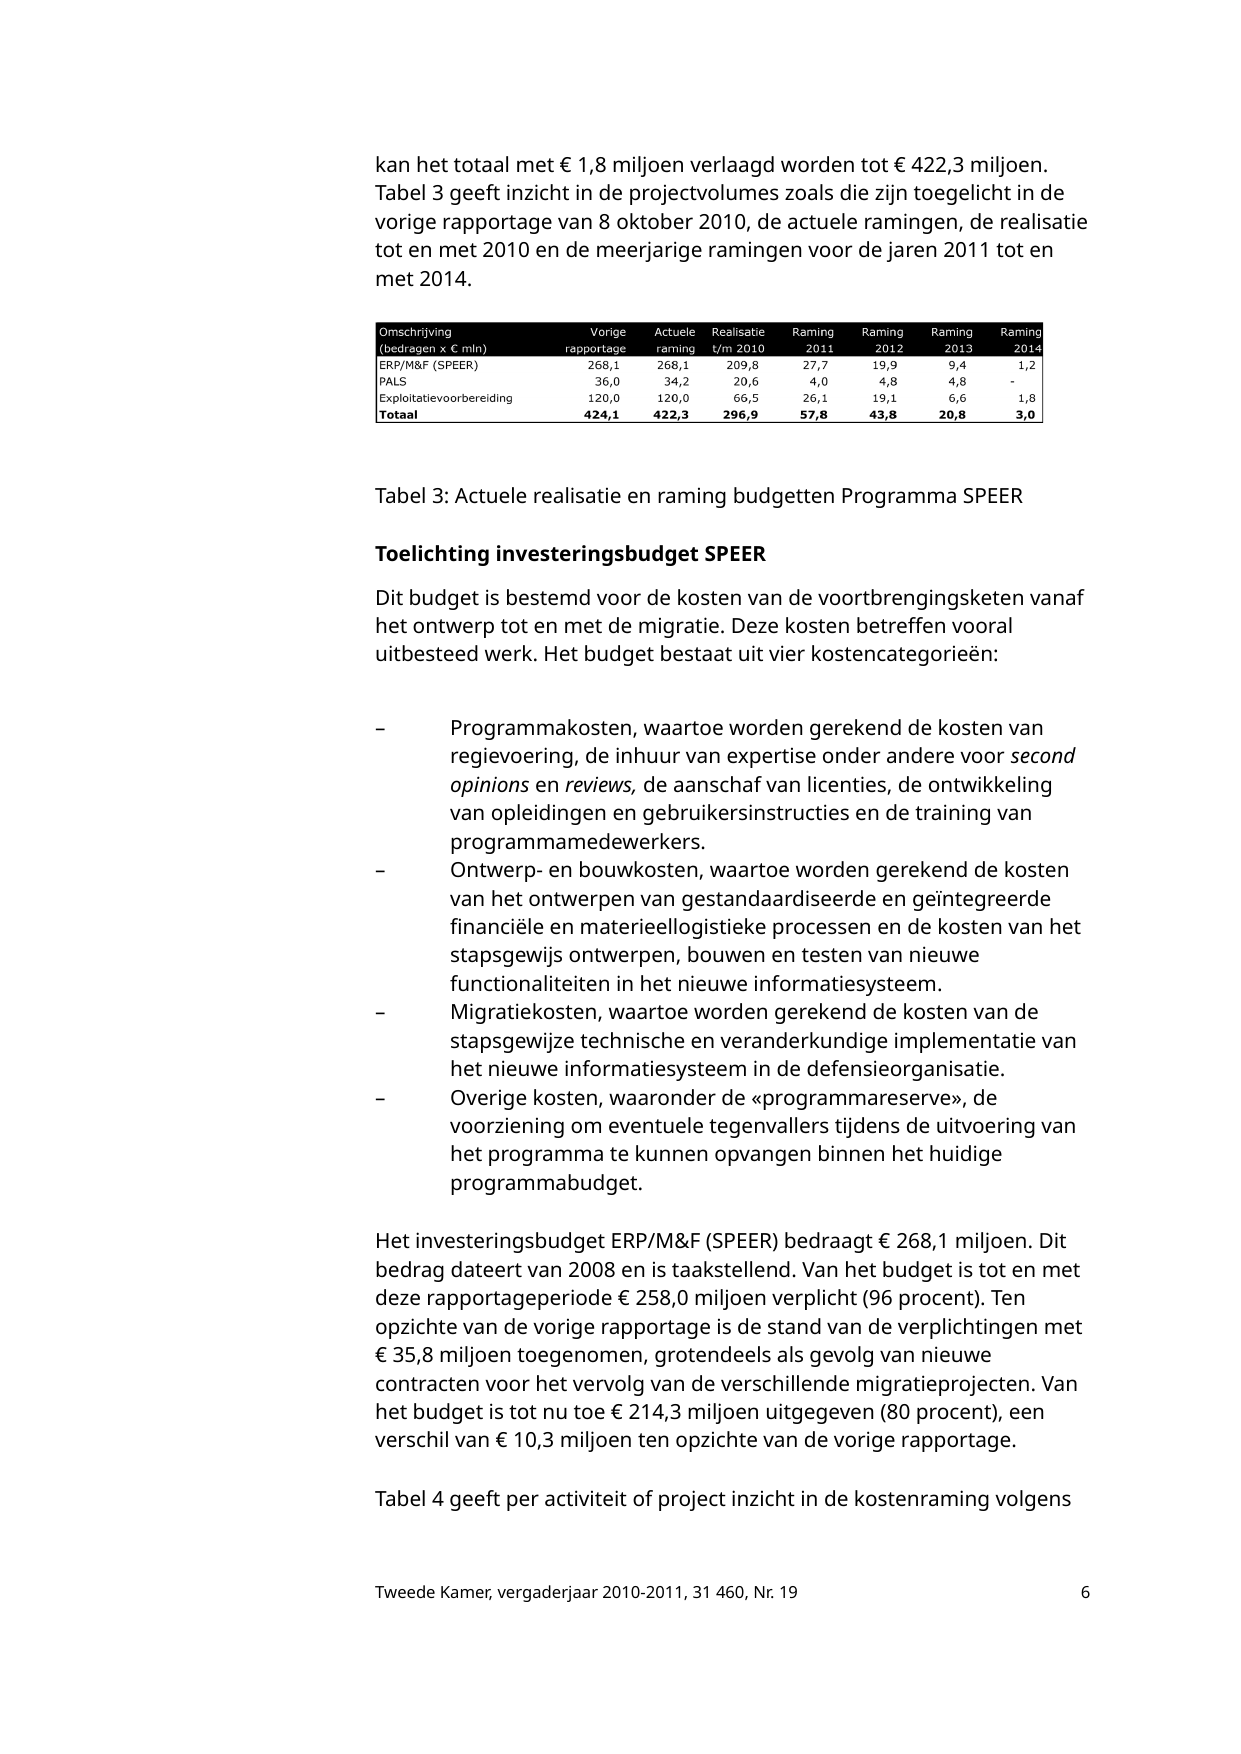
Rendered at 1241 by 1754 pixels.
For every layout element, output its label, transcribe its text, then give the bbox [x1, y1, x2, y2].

text Toelichting investeringsbudget SPEER [375, 539, 1090, 568]
text Het investeringsbudget ERP/M&F (SPEER) bedraagt € 268,1 miljoen. Dit bedrag dateert van 2008 en is taakstellend. Van het budget is tot en met deze rapportageperiode € 258,0 miljoen verplicht (96 procent). Ten opzichte van de vorige rapportage is de stand van de verplichtingen met € 35,8 miljoen toegenomen, grotendeels als gevolg van nieuwe contracten voor het vervolg van de verschillende migratieprojecten. Van het budget is tot nu toe € 214,3 miljoen uitgegeven (80 procent), een verschil van € 10,3 miljoen ten opzichte van de vorige rapportage. [375, 1226, 1090, 1454]
text Tabel 3: Actuele realisatie en raming budgetten Programma SPEER [375, 481, 1090, 509]
list Overige kosten, waaronder de «programmareserve», de voorziening om eventuele tegenvallers tijdens de uitvoering van het programma te kunnen opvangen binnen het huidige programmabudget. [375, 1083, 1090, 1196]
picture [375, 322, 1044, 423]
list Migratiekosten, waartoe worden gerekend de kosten van de stapsgewijze technische en veranderkundige implementatie van het nieuwe informatiesysteem in de defensieorganisatie. [375, 997, 1090, 1083]
list Programmakosten, waartoe worden gerekend de kosten van regievoering, de inhuur van expertise onder andere voor second opinions en reviews, de aanschaf van licenties, de ontwikkeling van opleidingen en gebruikersinstructies en de training van programmamedewerkers. [375, 713, 1090, 855]
list Ontwerp- en bouwkosten, waartoe worden gerekend de kosten van het ontwerpen van gestandaardiseerde en geïntegreerde financiële en materieellogistieke processen en de kosten van het stapsgewijs ontwerpen, bouwen en testen van nieuwe functionaliteiten in het nieuwe informatiesysteem. [375, 855, 1090, 997]
text Tabel 4 geeft per activiteit of project inzicht in de kostenraming volgens [375, 1484, 1090, 1512]
text kan het totaal met € 1,8 miljoen verlaagd worden tot € 422,3 miljoen. Tabel 3 geeft inzicht in de projectvolumes zoals die zijn toegelicht in de vorige rapportage van 8 oktober 2010, de actuele ramingen, de realisatie tot en met 2010 en de meerjarige ramingen voor de jaren 2011 tot en met 2014. [375, 150, 1090, 292]
text Dit budget is bestemd voor de kosten van de voortbrengingsketen vanaf het ontwerp tot en met de migratie. Deze kosten betreffen vooral uitbesteed werk. Het budget bestaat uit vier kostencategorieën: [375, 583, 1090, 668]
